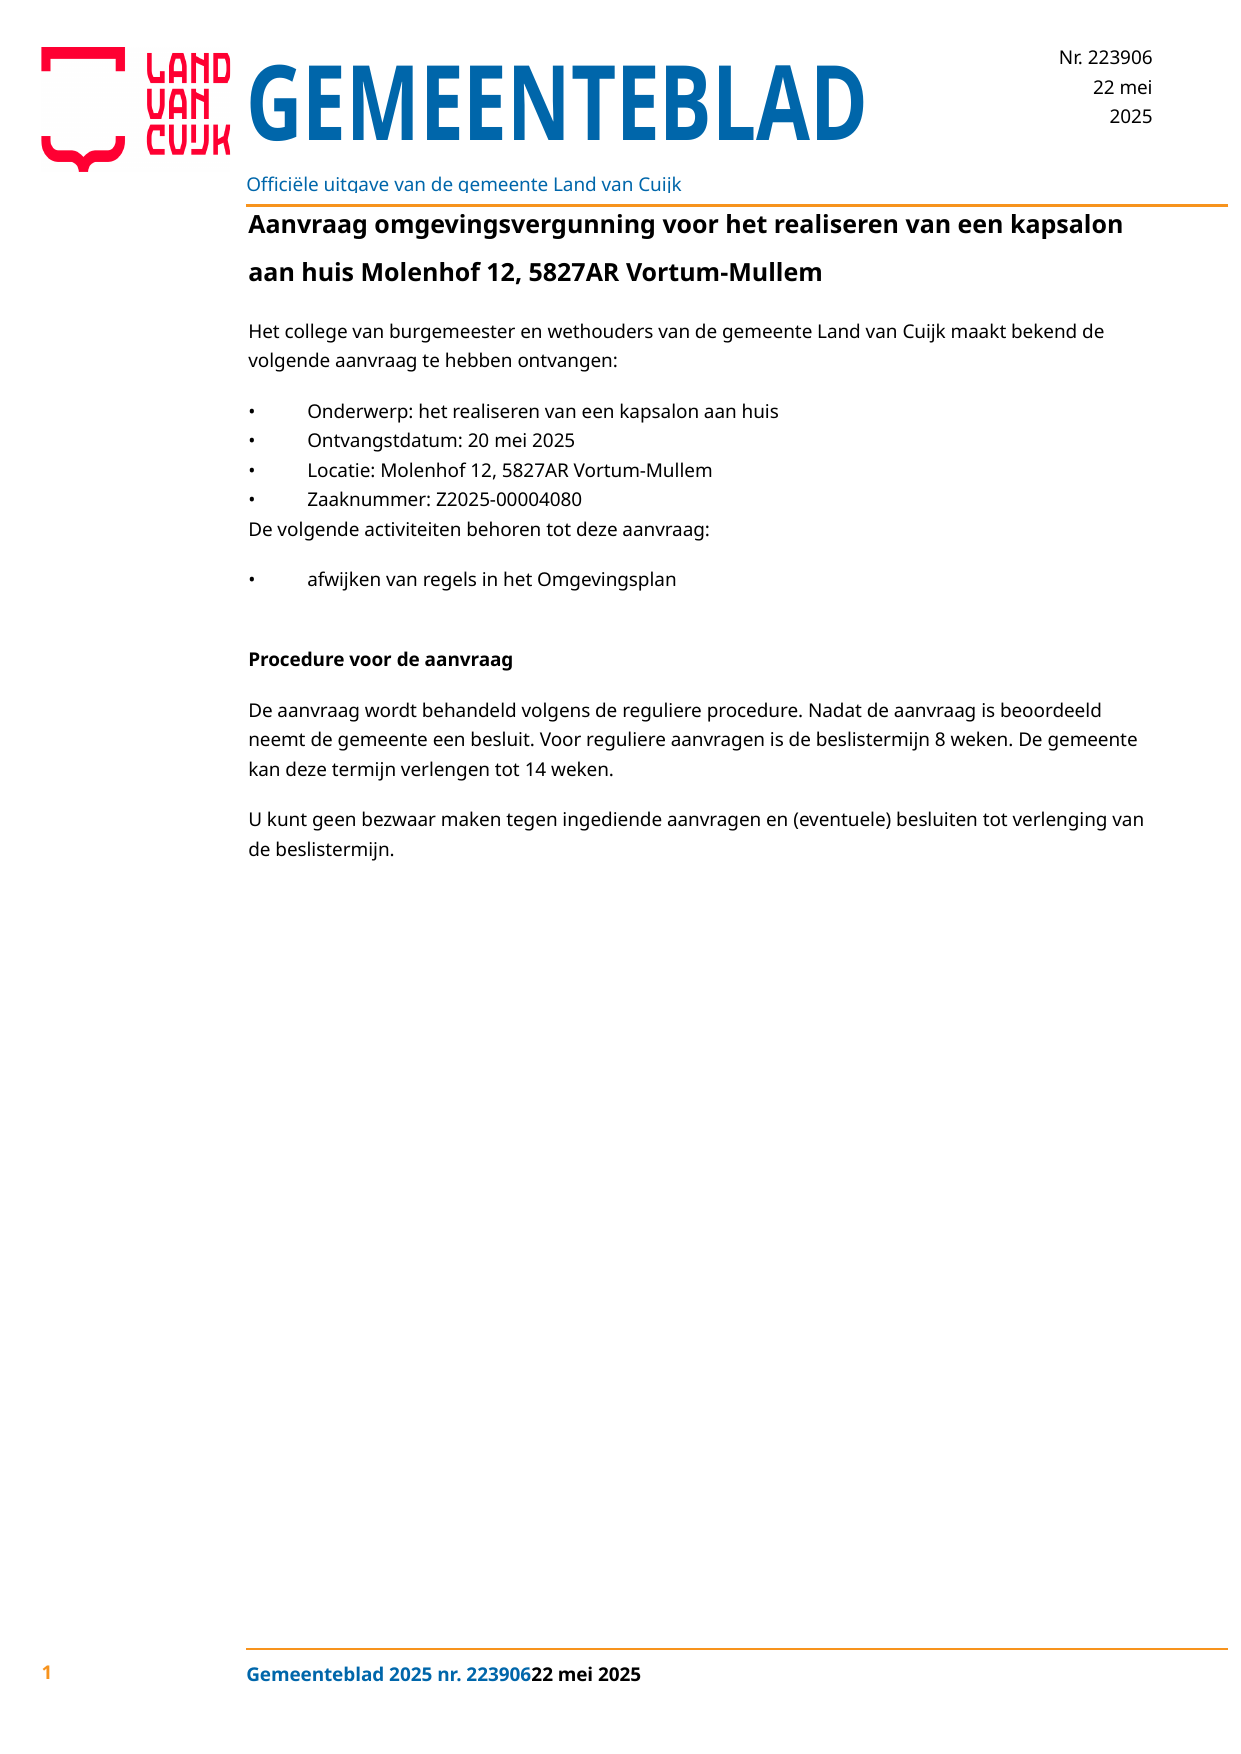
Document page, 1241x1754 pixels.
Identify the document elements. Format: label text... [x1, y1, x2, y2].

text Aanvraag omgevingsvergunning voor het realiseren van een kapsalon aan huis Molenhof 12, 5827AR Vortum-Mullem [248, 207, 1152, 288]
list Locatie: Molenhof 12, 5827AR Vortum-Mullem [248, 457, 1152, 483]
picture [41, 47, 231, 172]
list Ontvangstdatum: 20 mei 2025 [248, 427, 1152, 453]
text Het college van burgemeester en wethouders van de gemeente Land van Cuijk maakt bekend de volgende aanvraag te hebben ontvangen: [248, 318, 1152, 373]
text U kunt geen bezwaar maken tegen ingediende aanvragen en (eventuele) besluiten tot verlenging van de beslistermijn. [248, 807, 1152, 862]
text De volgende activiteiten behoren tot deze aanvraag: [248, 516, 1152, 542]
list afwijken van regels in het Omgevingsplan [248, 567, 1152, 592]
list Zaaknummer: Z2025-00004080 [248, 487, 1152, 512]
text Procedure voor de aanvraag [248, 647, 1152, 672]
text De aanvraag wordt behandeld volgens de reguliere procedure. Nadat de aanvraag is beoordeeld neemt de gemeente een besluit. Voor reguliere aanvragen is de beslistermijn 8 weken. De gemeente kan deze termijn verlengen tot 14 weken. [248, 697, 1152, 782]
list Onderwerp: het realiseren van een kapsalon aan huis [248, 398, 1152, 424]
